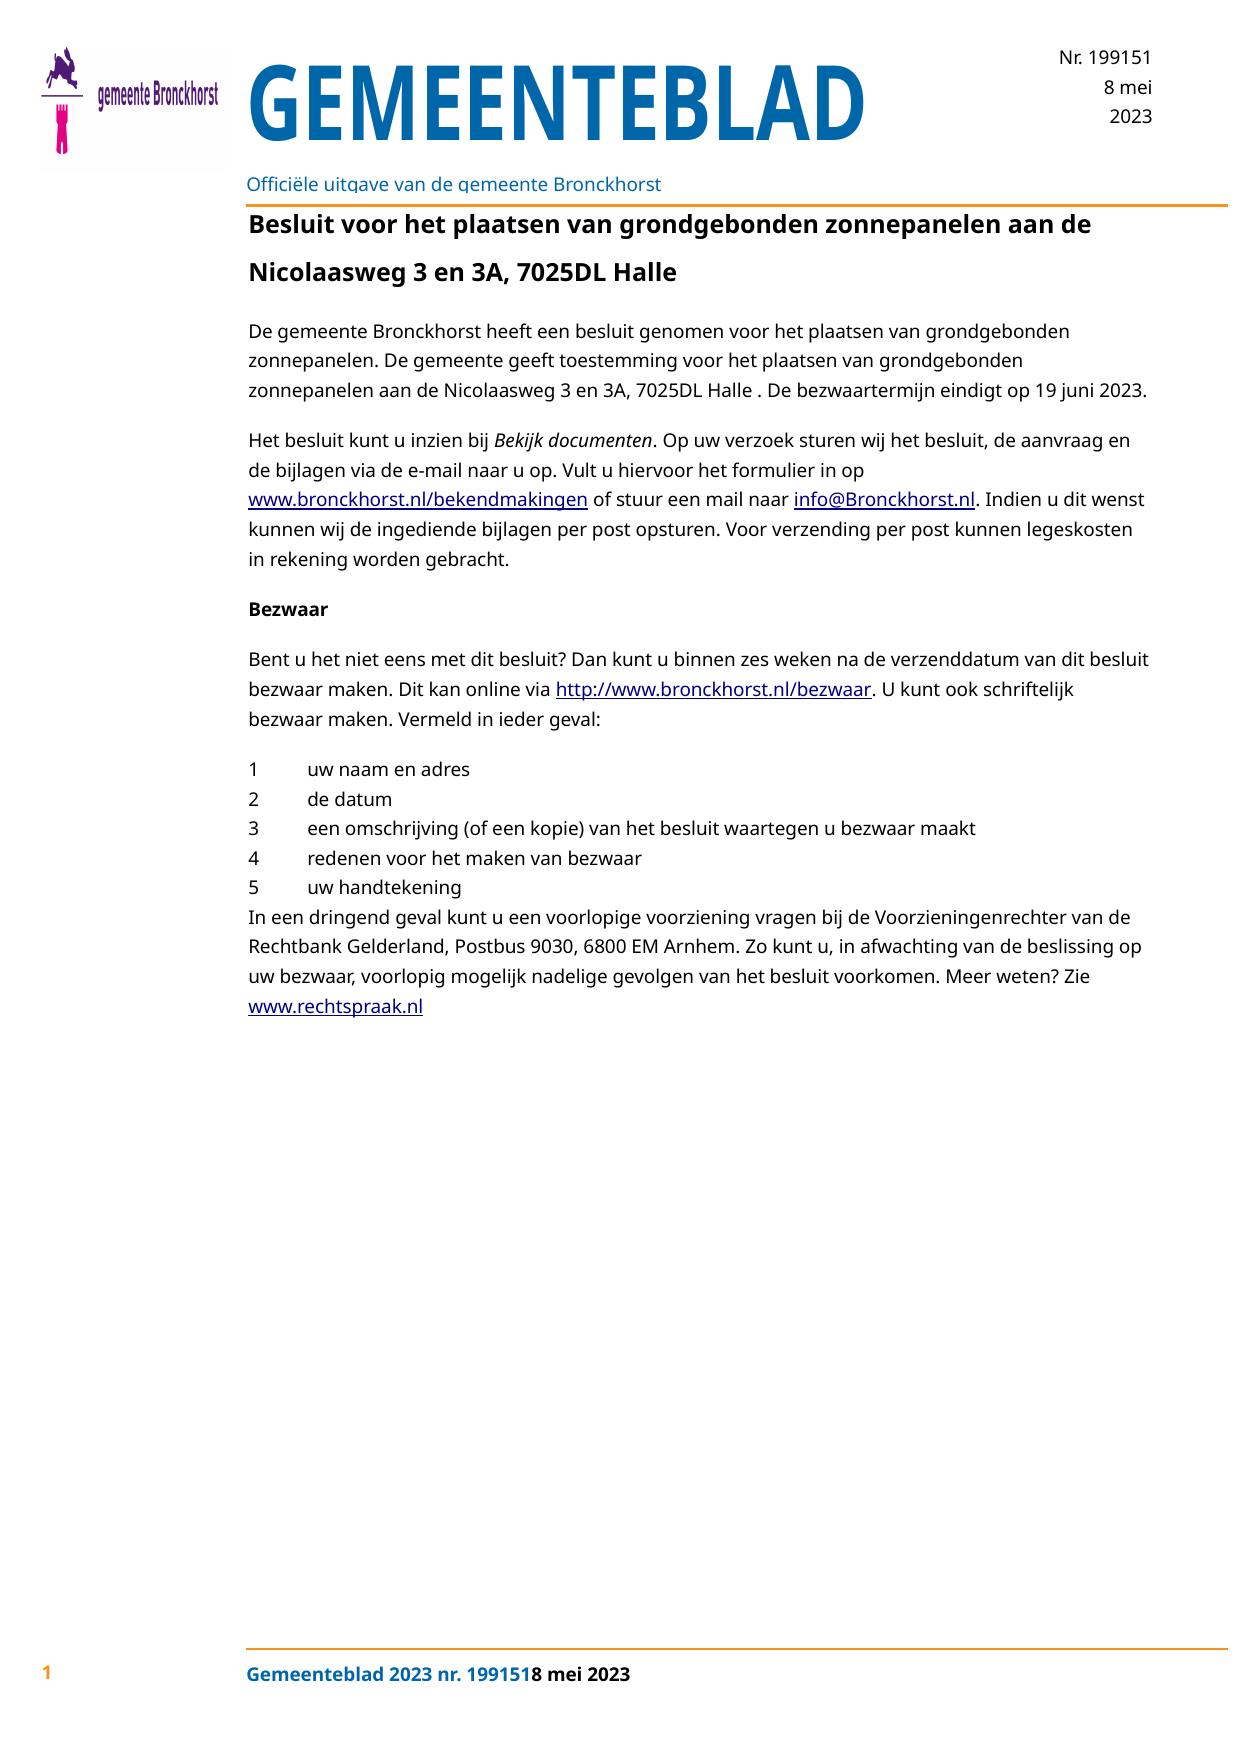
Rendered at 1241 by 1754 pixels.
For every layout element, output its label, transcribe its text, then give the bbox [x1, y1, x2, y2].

text De gemeente Bronckhorst heeft een besluit genomen voor het plaatsen van grondgebonden zonnepanelen. De gemeente geeft toestemming voor het plaatsen van grondgebonden zonnepanelen aan de Nicolaasweg 3 en 3A, 7025DL Halle . De bezwaartermijn eindigt op 19 juni 2023. [248, 318, 1152, 403]
list uw naam en adres [248, 756, 1152, 782]
text Het besluit kunt u inzien bij Bekijk documenten. Op uw verzoek sturen wij het besluit, de aanvraag en de bijlagen via de e-mail naar u op. Vult u hiervoor het formulier in op www.bronckhorst.nl/bekendmakingen of stuur een mail naar info@Bronckhorst.nl. Indien u dit wenst kunnen wij de ingediende bijlagen per post opsturen. Voor verzending per post kunnen legeskosten in rekening worden gebracht. [248, 427, 1152, 572]
text In een dringend geval kunt u een voorlopige voorziening vragen bij de Voorzieningenrechter van de Rechtbank Gelderland, Postbus 9030, 6800 EM Arnhem. Zo kunt u, in afwachting van de beslissing op uw bezwaar, voorlopig mogelijk nadelige gevolgen van het besluit voorkomen. Meer weten? Zie www.rechtspraak.nl [248, 904, 1152, 1019]
text Bezwaar [248, 596, 1152, 622]
list uw handtekening [248, 874, 1152, 900]
list een omschrijving (of een kopie) van het besluit waartegen u bezwaar maakt [248, 815, 1152, 841]
picture [41, 47, 231, 172]
text Bent u het niet eens met dit besluit? Dan kunt u binnen zes weken na de verzenddatum van dit besluit bezwaar maken. Dit kan online via http://www.bronckhorst.nl/bezwaar. U kunt ook schriftelijk bezwaar maken. Vermeld in ieder geval: [248, 647, 1152, 732]
list redenen voor het maken van bezwaar [248, 845, 1152, 871]
text Besluit voor het plaatsen van grondgebonden zonnepanelen aan de Nicolaasweg 3 en 3A, 7025DL Halle [248, 207, 1152, 288]
list de datum [248, 786, 1152, 812]
